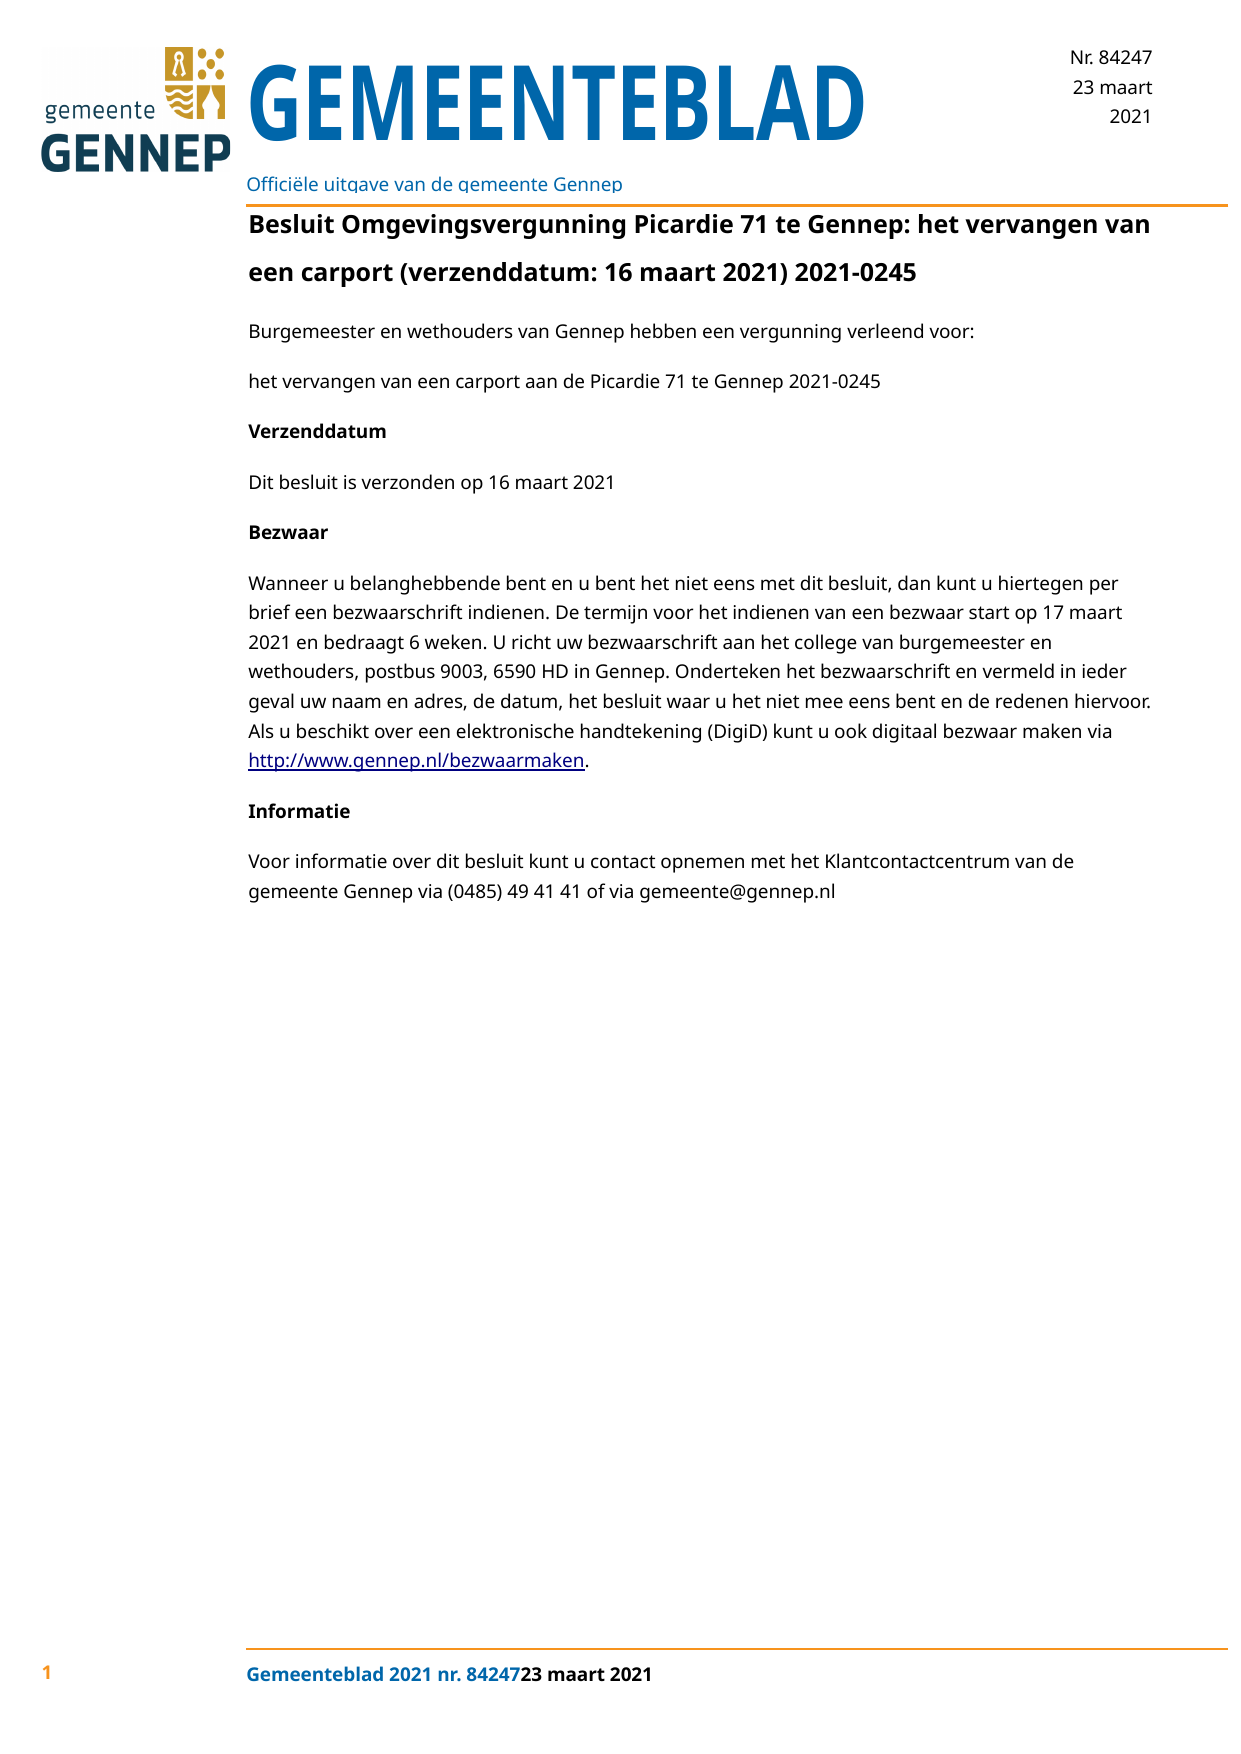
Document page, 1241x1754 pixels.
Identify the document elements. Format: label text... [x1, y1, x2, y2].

text Burgemeester en wethouders van Gennep hebben een vergunning verleend voor: [248, 318, 1152, 344]
text Besluit Omgevingsvergunning Picardie 71 te Gennep: het vervangen van een carport (verzenddatum: 16 maart 2021) 2021-0245 [248, 207, 1152, 288]
picture [41, 47, 231, 172]
text Dit besluit is verzonden op 16 maart 2021 [248, 469, 1152, 495]
text Verzenddatum [248, 419, 1152, 444]
text Informatie [248, 798, 1152, 824]
text Bezwaar [248, 519, 1152, 545]
text Voor informatie over dit besluit kunt u contact opnemen met het Klantcontactcentrum van de gemeente Gennep via (0485) 49 41 41 of via gemeente@gennep.nl [248, 848, 1152, 904]
text Wanneer u belanghebbende bent en u bent het niet eens met dit besluit, dan kunt u hiertegen per brief een bezwaarschrift indienen. De termijn voor het indienen van een bezwaar start op 17 maart 2021 en bedraagt 6 weken. U richt uw bezwaarschrift aan het college van burgemeester en wethouders, postbus 9003, 6590 HD in Gennep. Onderteken het bezwaarschrift en vermeld in ieder geval uw naam en adres, de datum, het besluit waar u het niet mee eens bent en de redenen hiervoor. Als u beschikt over een elektronische handtekening (DigiD) kunt u ook digitaal bezwaar maken via http://www.gennep.nl/bezwaarmaken. [248, 570, 1152, 773]
text het vervangen van een carport aan de Picardie 71 te Gennep 2021-0245 [248, 368, 1152, 394]
